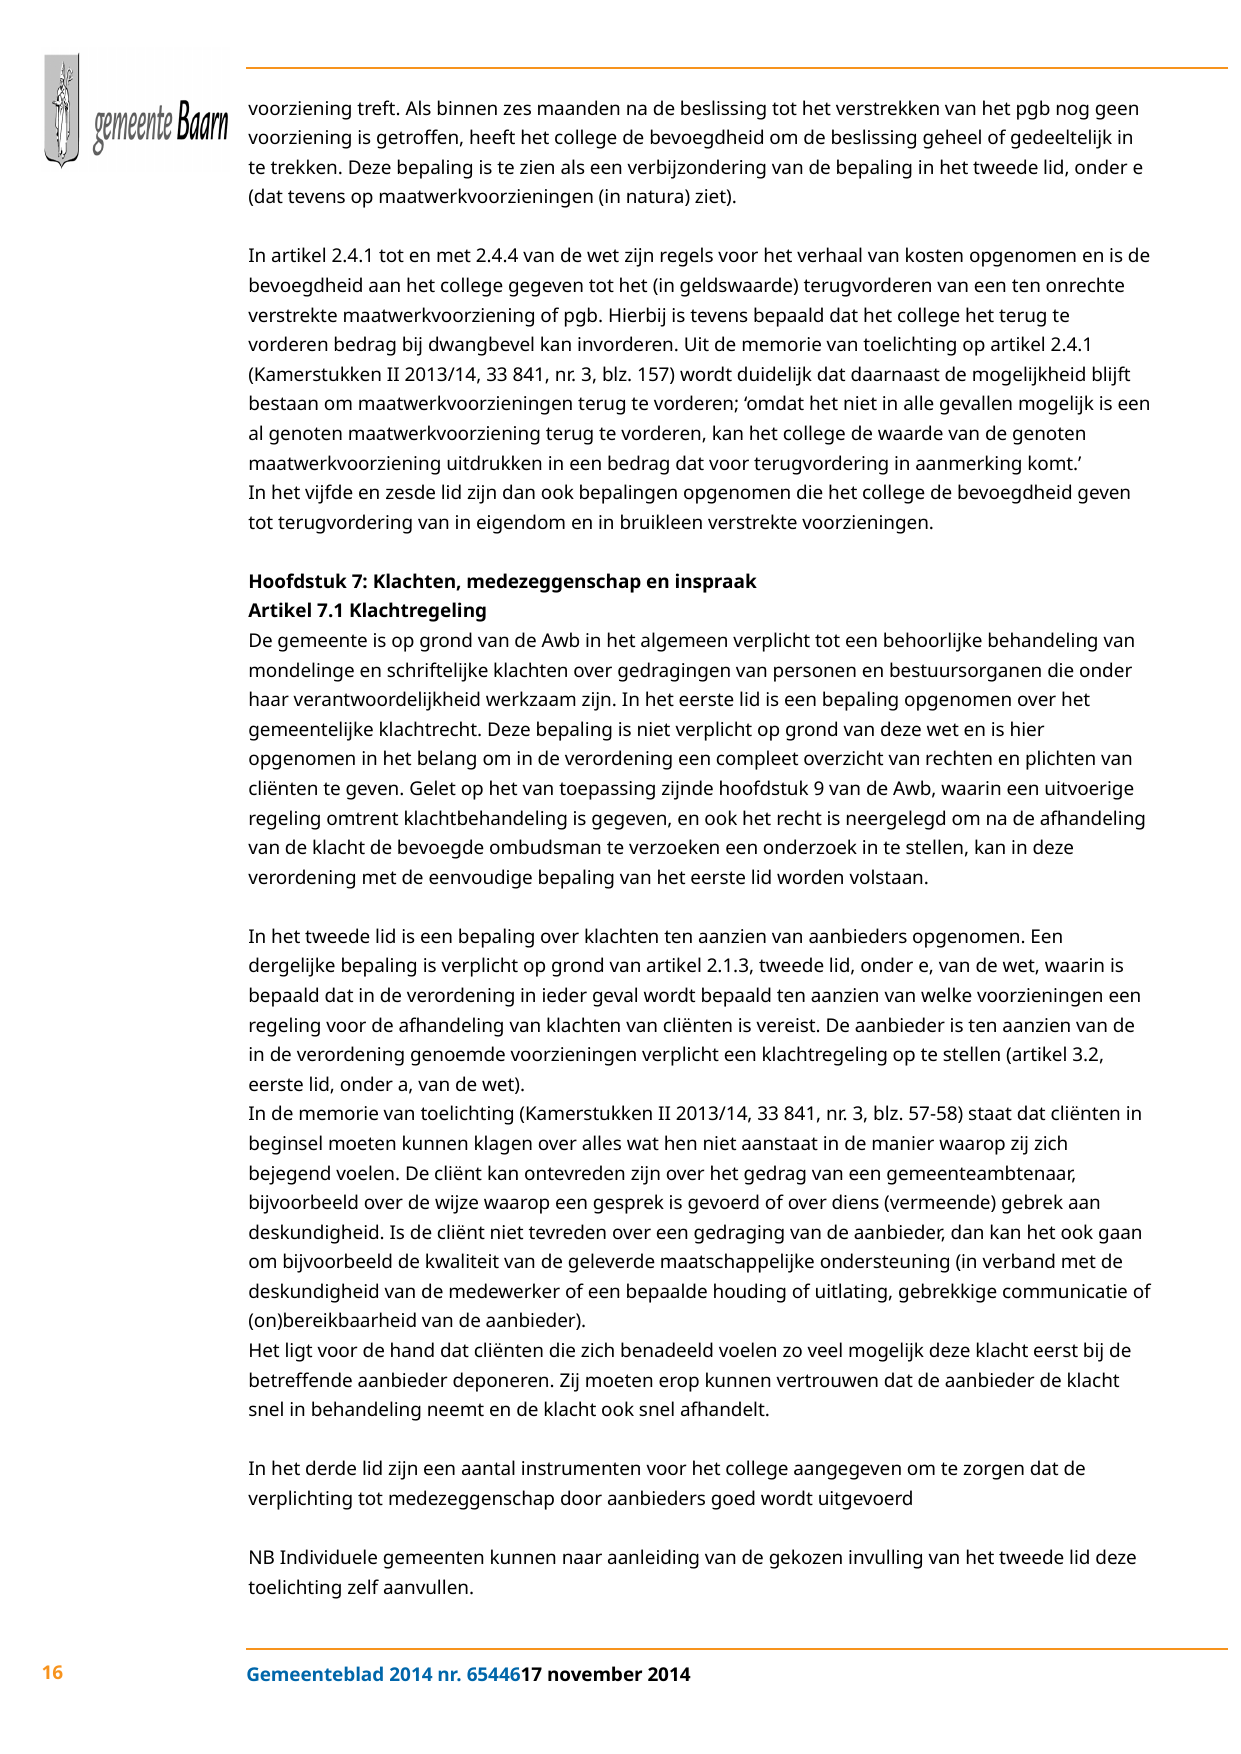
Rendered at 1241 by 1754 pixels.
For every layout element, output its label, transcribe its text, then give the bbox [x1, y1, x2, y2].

text In artikel 2.4.1 tot en met 2.4.4 van de wet zijn regels voor het verhaal van kosten opgenomen en is de bevoegdheid aan het college gegeven tot het (in geldswaarde) terugvorderen van een ten onrechte verstrekte maatwerkvoorziening of pgb. Hierbij is tevens bepaald dat het college het terug te vorderen bedrag bij dwangbevel kan invorderen. Uit de memorie van toelichting op artikel 2.4.1 (Kamerstukken II 2013/14, 33 841, nr. 3, blz. 157) wordt duidelijk dat daarnaast de mogelijkheid blijft bestaan om maatwerkvoorzieningen terug te vorderen; ‘omdat het niet in alle gevallen mogelijk is een al genoten maatwerkvoorziening terug te vorderen, kan het college de waarde van de genoten maatwerkvoorziening uitdrukken in een bedrag dat voor terugvordering in aanmerking komt.’ [248, 243, 1152, 476]
text De gemeente is op grond van de Awb in het algemeen verplicht tot een behoorlijke behandeling van mondelinge en schriftelijke klachten over gedragingen van personen en bestuursorganen die onder haar verantwoordelijkheid werkzaam zijn. In het eerste lid is een bepaling opgenomen over het gemeentelijke klachtrecht. Deze bepaling is niet verplicht op grond van deze wet en is hier opgenomen in het belang om in de verordening een compleet overzicht van rechten en plichten van cliënten te geven. Gelet op het van toepassing zijnde hoofdstuk 9 van de Awb, waarin een uitvoerige regeling omtrent klachtbehandeling is gegeven, en ook het recht is neergelegd om na de afhandeling van de klacht de bevoegde ombudsman te verzoeken een onderzoek in te stellen, kan in deze verordening met de eenvoudige bepaling van het eerste lid worden volstaan. [248, 627, 1152, 890]
text In het vijfde en zesde lid zijn dan ook bepalingen opgenomen die het college de bevoegdheid geven tot terugvordering van in eigendom en in bruikleen verstrekte voorzieningen. [248, 479, 1152, 535]
text NB Individuele gemeenten kunnen naar aanleiding van de gekozen invulling van het tweede lid deze toelichting zelf aanvullen. [248, 1544, 1152, 1600]
text Hoofdstuk 7: Klachten, medezeggenschap en inspraak [248, 568, 1152, 594]
text Artikel 7.1 Klachtregeling [248, 598, 1152, 623]
text Het ligt voor de hand dat cliënten die zich benadeeld voelen zo veel mogelijk deze klacht eerst bij de betreffende aanbieder deponeren. Zij moeten erop kunnen vertrouwen dat de aanbieder de klacht snel in behandeling neemt en de klacht ook snel afhandelt. [248, 1337, 1152, 1422]
text In het tweede lid is een bepaling over klachten ten aanzien van aanbieders opgenomen. Een dergelijke bepaling is verplicht op grond van artikel 2.1.3, tweede lid, onder e, van de wet, waarin is bepaald dat in de verordening in ieder geval wordt bepaald ten aanzien van welke voorzieningen een regeling voor de afhandeling van klachten van cliënten is vereist. De aanbieder is ten aanzien van de in de verordening genoemde voorzieningen verplicht een klachtregeling op te stellen (artikel 3.2, eerste lid, onder a, van de wet). [248, 923, 1152, 1097]
text voorziening treft. Als binnen zes maanden na de beslissing tot het verstrekken van het pgb nog geen voorziening is getroffen, heeft het college de bevoegdheid om de beslissing geheel of gedeeltelijk in te trekken. Deze bepaling is te zien als een verbijzondering van de bepaling in het tweede lid, onder e (dat tevens op maatwerkvoorzieningen (in natura) ziet). [248, 95, 1152, 209]
text In de memorie van toelichting (Kamerstukken II 2013/14, 33 841, nr. 3, blz. 57-58) staat dat cliënten in beginsel moeten kunnen klagen over alles wat hen niet aanstaat in de manier waarop zij zich bejegend voelen. De cliënt kan ontevreden zijn over het gedrag van een gemeenteambtenaar, bijvoorbeeld over de wijze waarop een gesprek is gevoerd of over diens (vermeende) gebrek aan deskundigheid. Is de cliënt niet tevreden over een gedraging van de aanbieder, dan kan het ook gaan om bijvoorbeeld de kwaliteit van de geleverde maatschappelijke ondersteuning (in verband met de deskundigheid van de medewerker of een bepaalde houding of uitlating, gebrekkige communicatie of (on)bereikbaarheid van de aanbieder). [248, 1101, 1152, 1333]
text In het derde lid zijn een aantal instrumenten voor het college aangegeven om te zorgen dat de verplichting tot medezeggenschap door aanbieders goed wordt uitgevoerd [248, 1456, 1152, 1511]
picture [41, 47, 231, 172]
